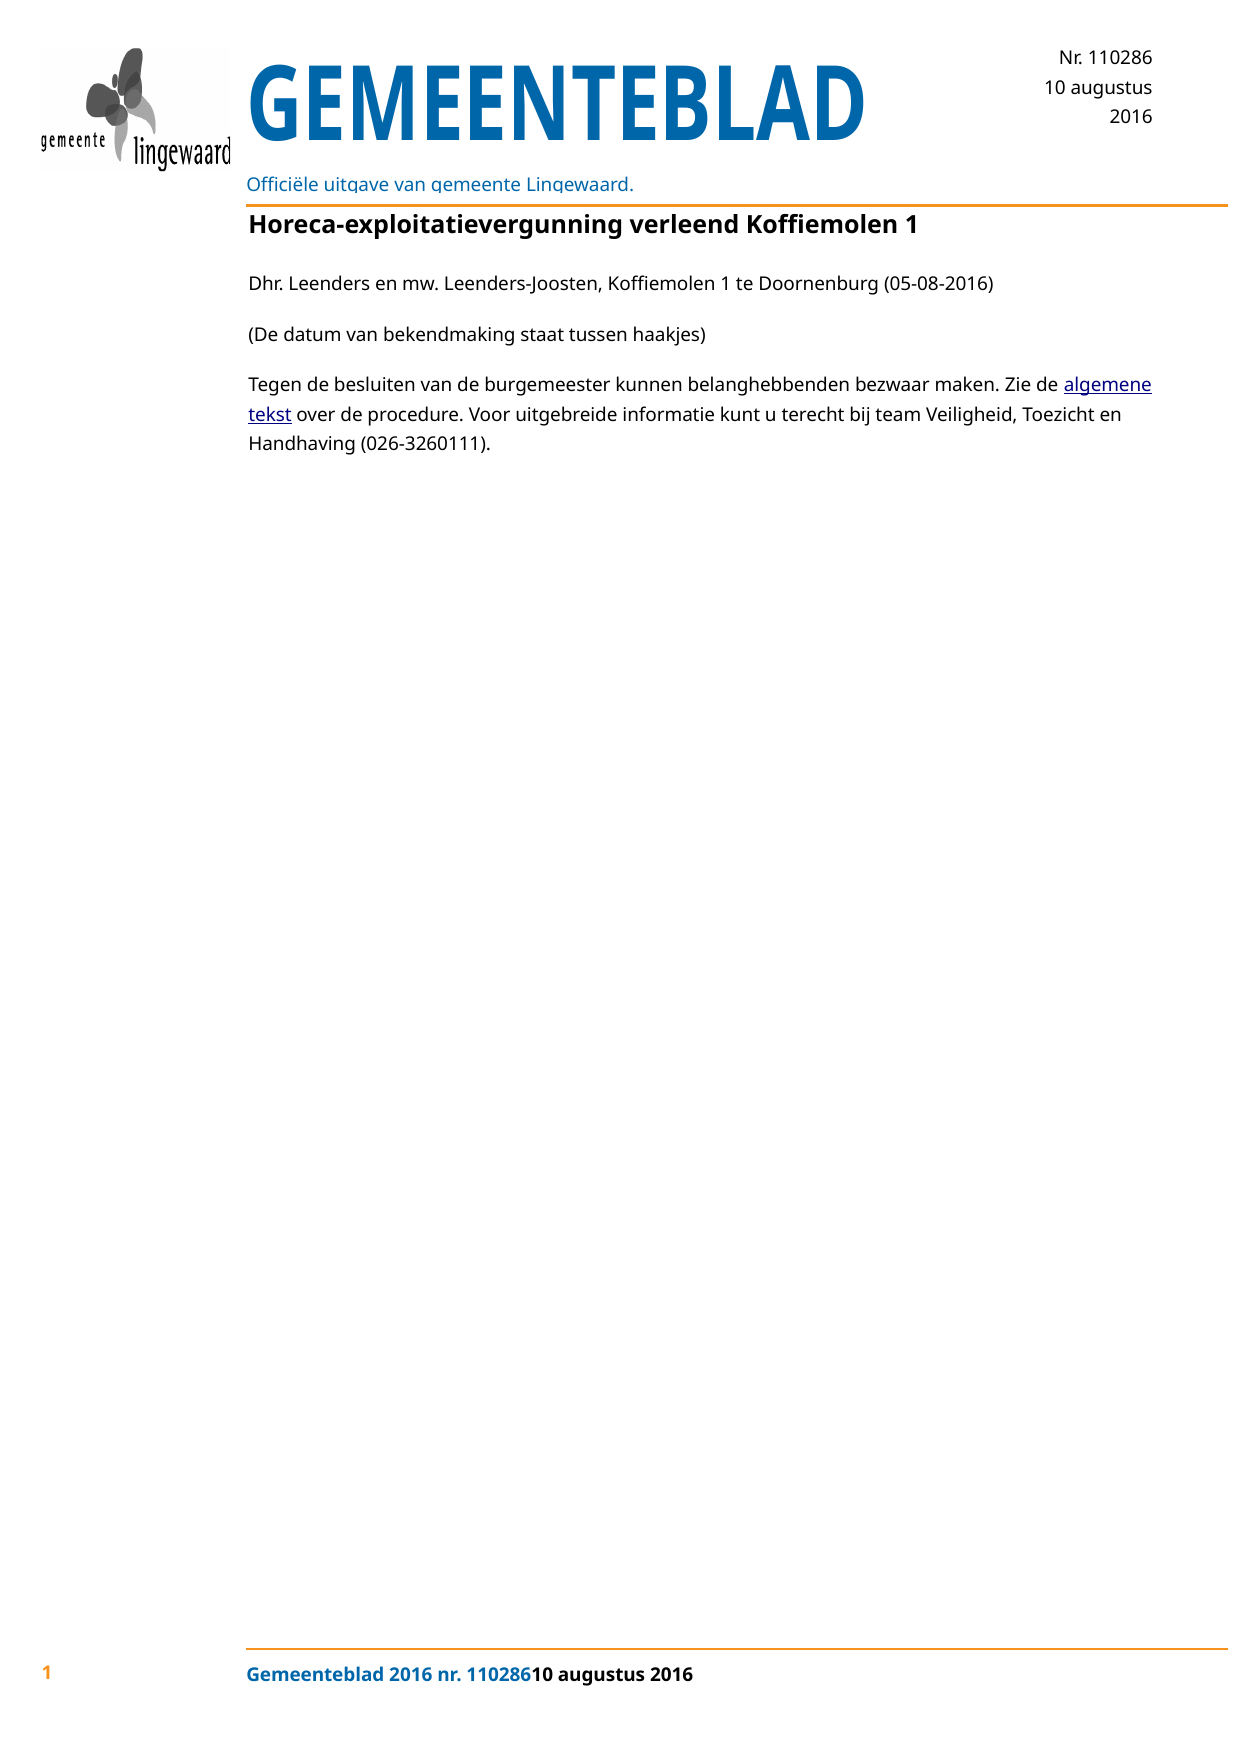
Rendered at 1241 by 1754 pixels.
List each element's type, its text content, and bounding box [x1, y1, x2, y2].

picture [41, 47, 231, 172]
text (De datum van bekendmaking staat tussen haakjes) [248, 321, 1152, 346]
text Horeca-exploitatievergunning verleend Koffiemolen 1 [248, 207, 1152, 241]
text Dhr. Leenders en mw. Leenders-Joosten, Koffiemolen 1 te Doornenburg (05-08-2016) [248, 270, 1152, 296]
text Tegen de besluiten van de burgemeester kunnen belanghebbenden bezwaar maken. Zie de algemene tekst over de procedure. Voor uitgebreide informatie kunt u terecht bij team Veiligheid, Toezicht en Handhaving (026-3260111). [248, 371, 1152, 456]
